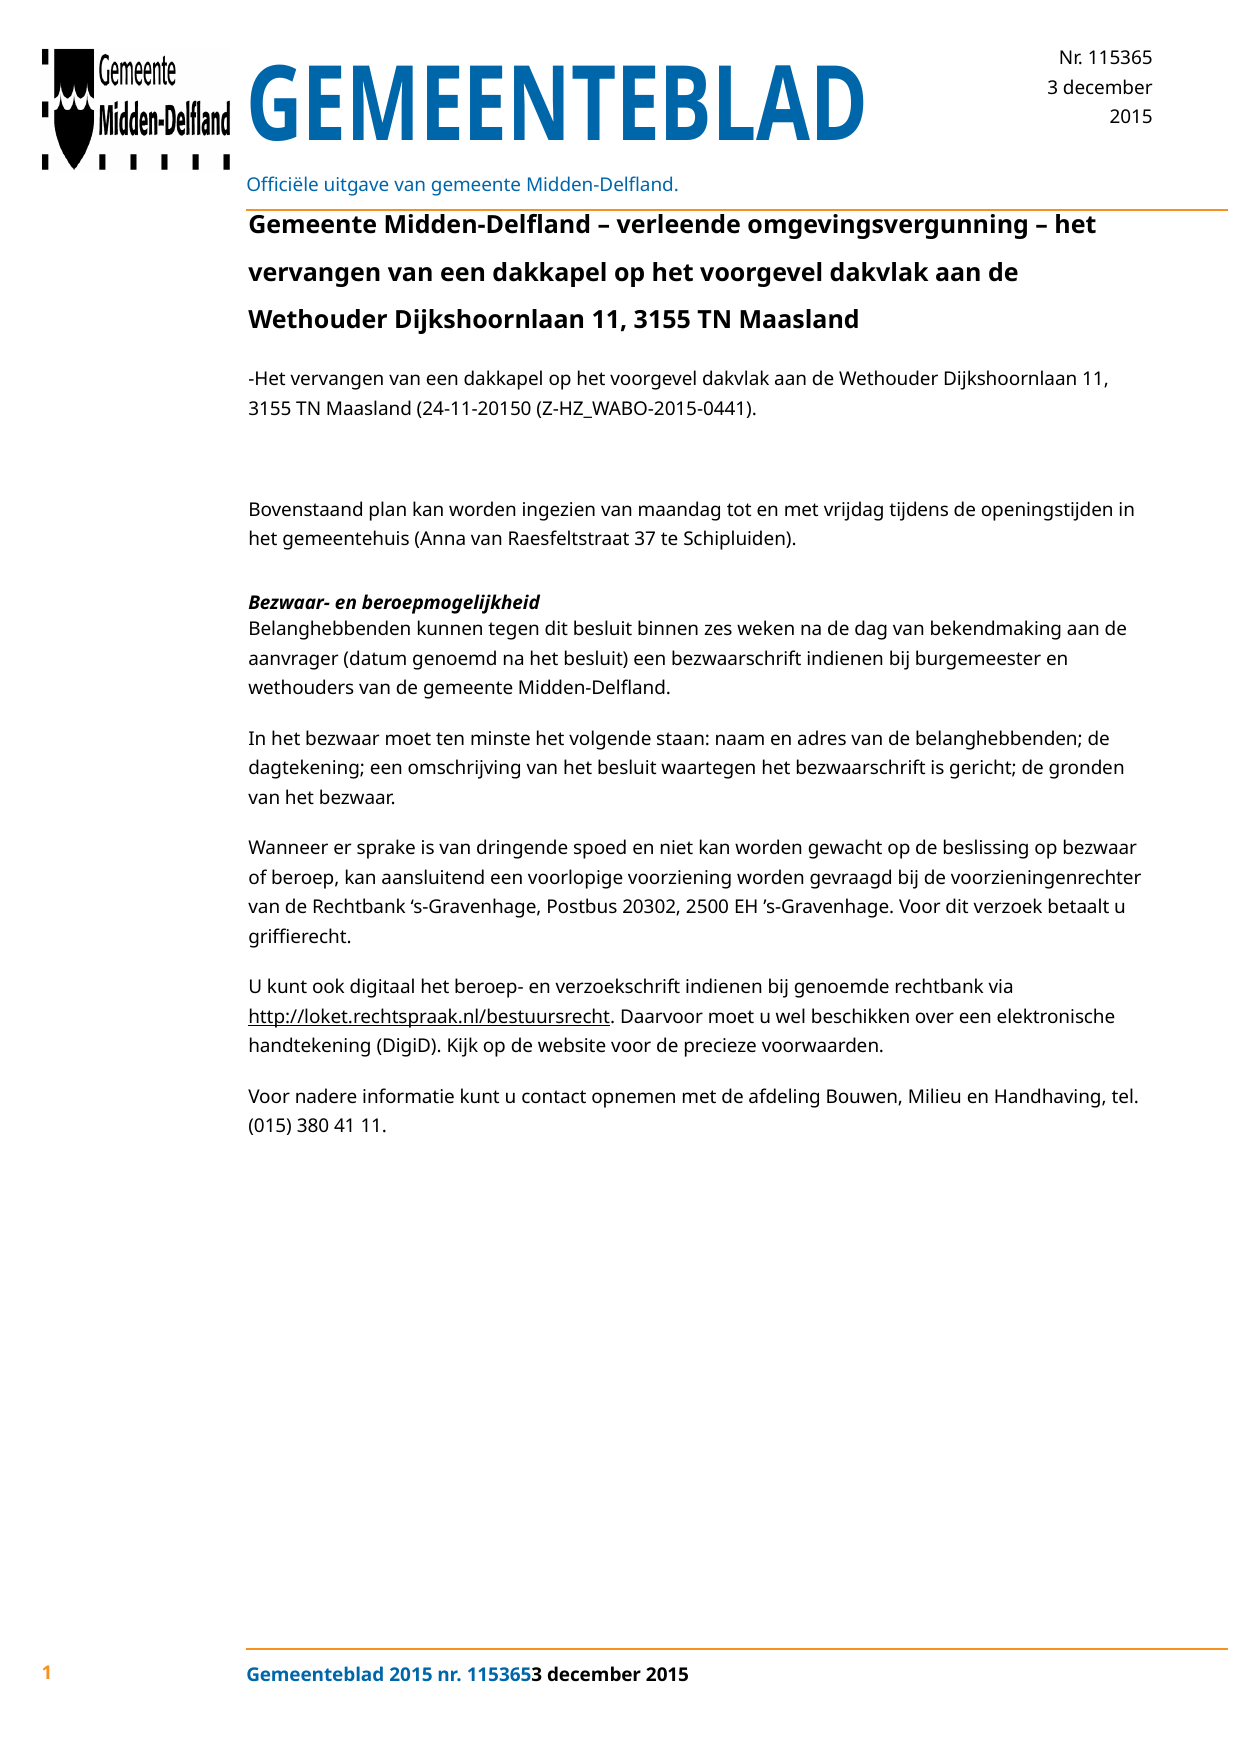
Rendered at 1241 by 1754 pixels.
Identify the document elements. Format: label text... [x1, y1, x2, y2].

picture [41, 47, 231, 172]
text Bezwaar- en beroepmogelijkheid [248, 589, 1152, 615]
text U kunt ook digitaal het beroep- en verzoekschrift indienen bij genoemde rechtbank via http://loket.rechtspraak.nl/bestuursrecht. Daarvoor moet u wel beschikken over een elektronische handtekening (DigiD). Kijk op de website voor de precieze voorwaarden. [248, 973, 1152, 1058]
text Voor nadere informatie kunt u contact opnemen met de afdeling Bouwen, Milieu en Handhaving, tel. (015) 380 41 11. [248, 1083, 1152, 1138]
text Gemeente Midden-Delfland – verleende omgevingsvergunning – het vervangen van een dakkapel op het voorgevel dakvlak aan de Wethouder Dijkshoornlaan 11, 3155 TN Maasland [248, 211, 1152, 336]
text Bovenstaand plan kan worden ingezien van maandag tot en met vrijdag tijdens de openingstijden in het gemeentehuis (Anna van Raesfeltstraat 37 te Schipluiden). [248, 496, 1152, 551]
text Belanghebbenden kunnen tegen dit besluit binnen zes weken na de dag van bekendmaking aan de aanvrager (datum genoemd na het besluit) een bezwaarschrift indienen bij burgemeester en wethouders van de gemeente Midden-Delfland. [248, 615, 1152, 700]
text Wanneer er sprake is van dringende spoed en niet kan worden gewacht op de beslissing op bezwaar of beroep, kan aansluitend een voorlopige voorziening worden gevraagd bij de voorzieningenrechter van de Rechtbank ‘s-Gravenhage, Postbus 20302, 2500 EH ’s-Gravenhage. Voor dit verzoek betaalt u griffierecht. [248, 834, 1152, 949]
text -Het vervangen van een dakkapel op het voorgevel dakvlak aan de Wethouder Dijkshoornlaan 11, 3155 TN Maasland (24-11-20150 (Z-HZ_WABO-2015-0441). [248, 366, 1152, 421]
text In het bezwaar moet ten minste het volgende staan: naam en adres van de belanghebbenden; de dagtekening; een omschrijving van het besluit waartegen het bezwaarschrift is gericht; de gronden van het bezwaar. [248, 725, 1152, 810]
